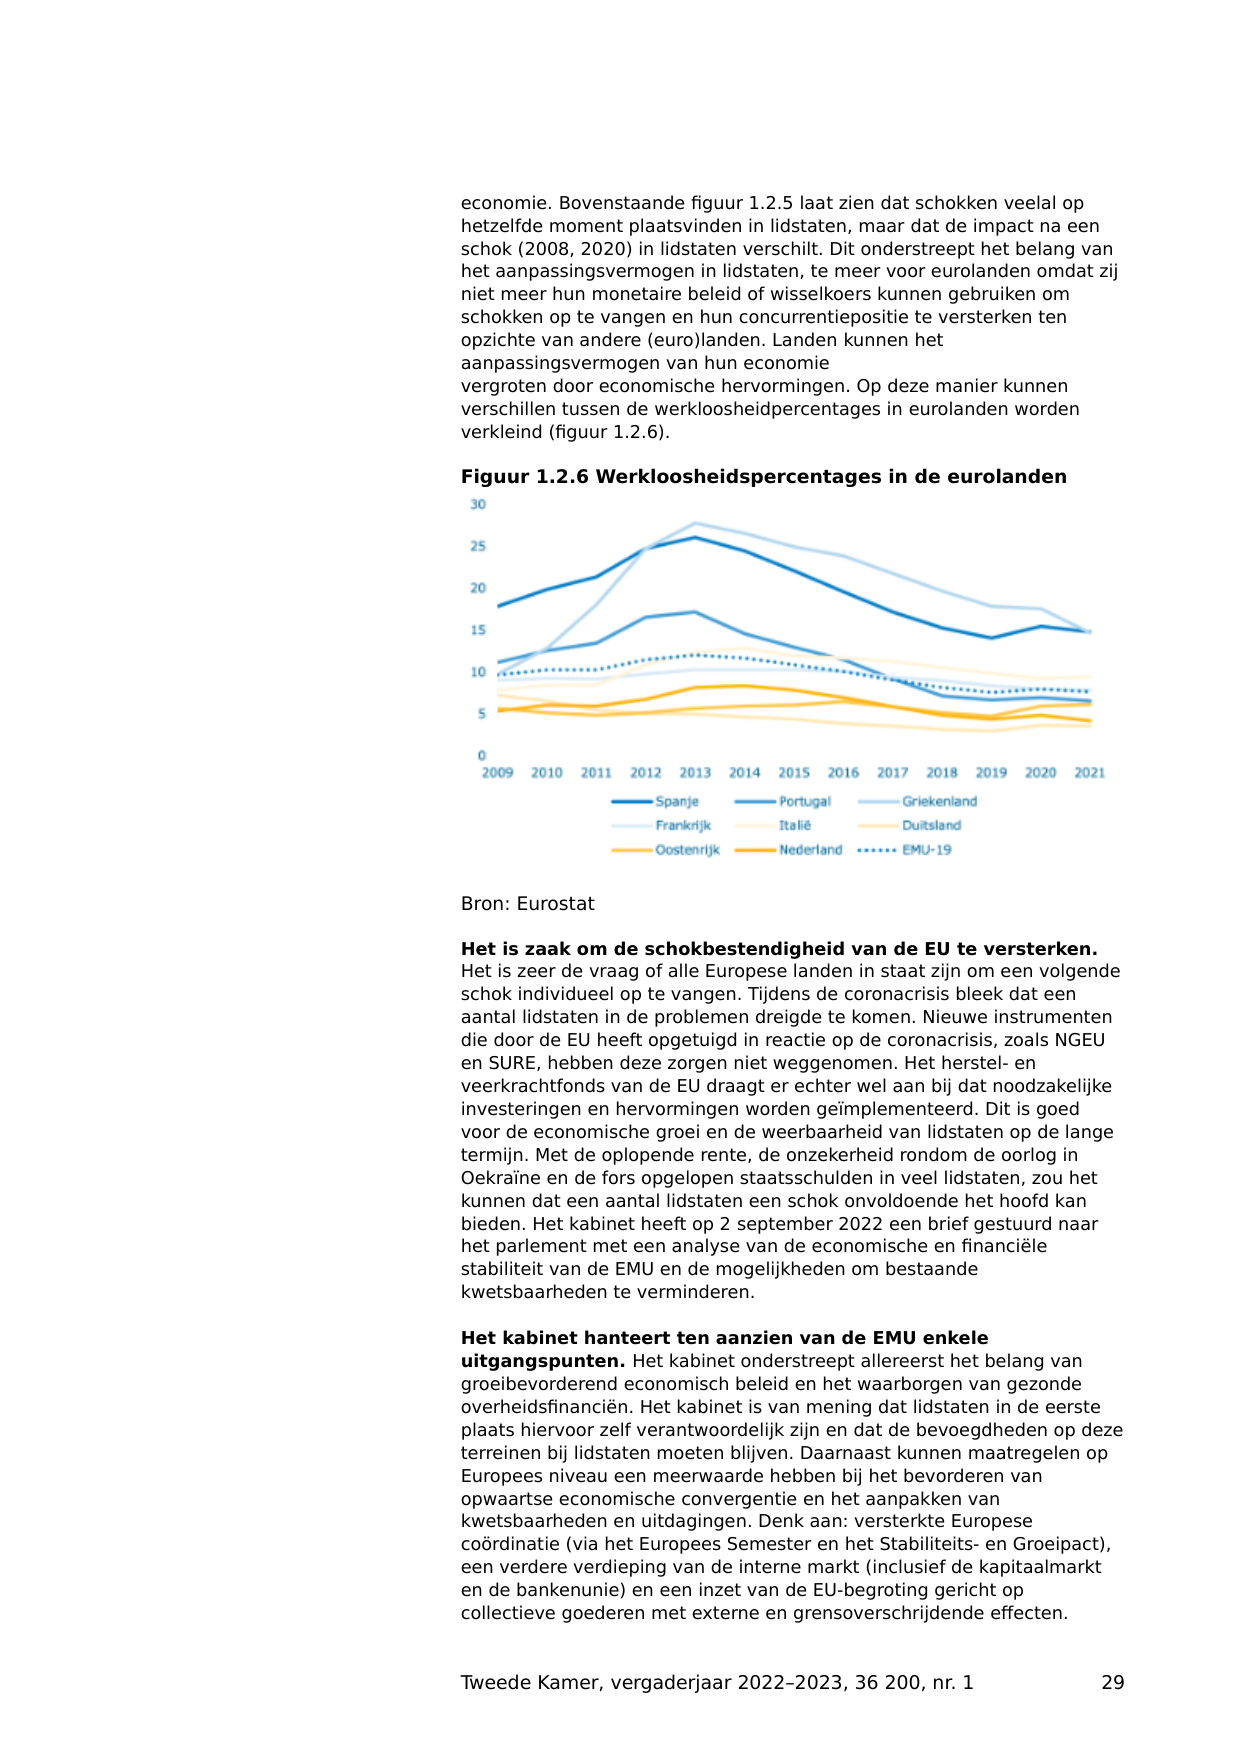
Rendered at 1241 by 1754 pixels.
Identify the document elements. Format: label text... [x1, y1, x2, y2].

text economie. Bovenstaande figuur 1.2.5 laat zien dat schokken veelal op hetzelfde moment plaatsvinden in lidstaten, maar dat de impact na een schok (2008, 2020) in lidstaten verschilt. Dit onderstreept het belang van het aanpassingsvermogen in lidstaten, te meer voor eurolanden omdat zij niet meer hun monetaire beleid of wisselkoers kunnen gebruiken om schokken op te vangen en hun concurrentiepositie te versterken ten opzichte van andere (euro)landen. Landen kunnen het aanpassingsvermogen van hun economie vergroten door economische hervormingen. Op deze manier kunnen verschillen tussen de werkloosheidpercentages in eurolanden worden verkleind (figuur 1.2.6). [461, 191, 1125, 443]
text Bron: Eurostat [461, 893, 1125, 914]
text Het kabinet hanteert ten aanzien van de EMU enkele uitgangspunten. Het kabinet onderstreept allereerst het belang van groeibevorderend economisch beleid en het waarborgen van gezonde overheidsfinanciën. Het kabinet is van mening dat lidstaten in de eerste plaats hiervoor zelf verantwoordelijk zijn en dat de bevoegdheden op deze terreinen bij lidstaten moeten blijven. Daarnaast kunnen maatregelen op Europees niveau een meerwaarde hebben bij het bevorderen van opwaartse economische convergentie en het aanpakken van kwetsbaarheden en uitdagingen. Denk aan: versterkte Europese coördinatie (via het Europees Semester en het Stabiliteits- en Groeipact), een verdere verdieping van de interne markt (inclusief de kapitaalmarkt en de bankenunie) en een inzet van de EU-begroting gericht op collectieve goederen met externe en grensoverschrijdende effecten. [461, 1326, 1125, 1624]
title Figuur 1.2.6 Werkloosheidspercentages in de eurolanden [461, 466, 1125, 488]
text Het is zaak om de schokbestendigheid van de EU te versterken. Het is zeer de vraag of alle Europese landen in staat zijn om een volgende schok individueel op te vangen. Tijdens de coronacrisis bleek dat een aantal lidstaten in de problemen dreigde te komen. Nieuwe instrumenten die door de EU heeft opgetuigd in reactie op de coronacrisis, zoals NGEU en SURE, hebben deze zorgen niet weggenomen. Het herstel- en veerkrachtfonds van de EU draagt er echter wel aan bij dat noodzakelijke investeringen en hervormingen worden geïmplementeerd. Dit is goed voor de economische groei en de weerbaarheid van lidstaten op de lange termijn. Met de oplopende rente, de onzekerheid rondom de oorlog in Oekraïne en de fors opgelopen staatsschulden in veel lidstaten, zou het kunnen dat een aantal lidstaten een schok onvoldoende het hoofd kan bieden. Het kabinet heeft op 2 september 2022 een brief gestuurd naar het parlement met een analyse van de economische en financiële stabiliteit van de EMU en de mogelijkheden om bestaande kwetsbaarheden te verminderen. [461, 937, 1125, 1303]
